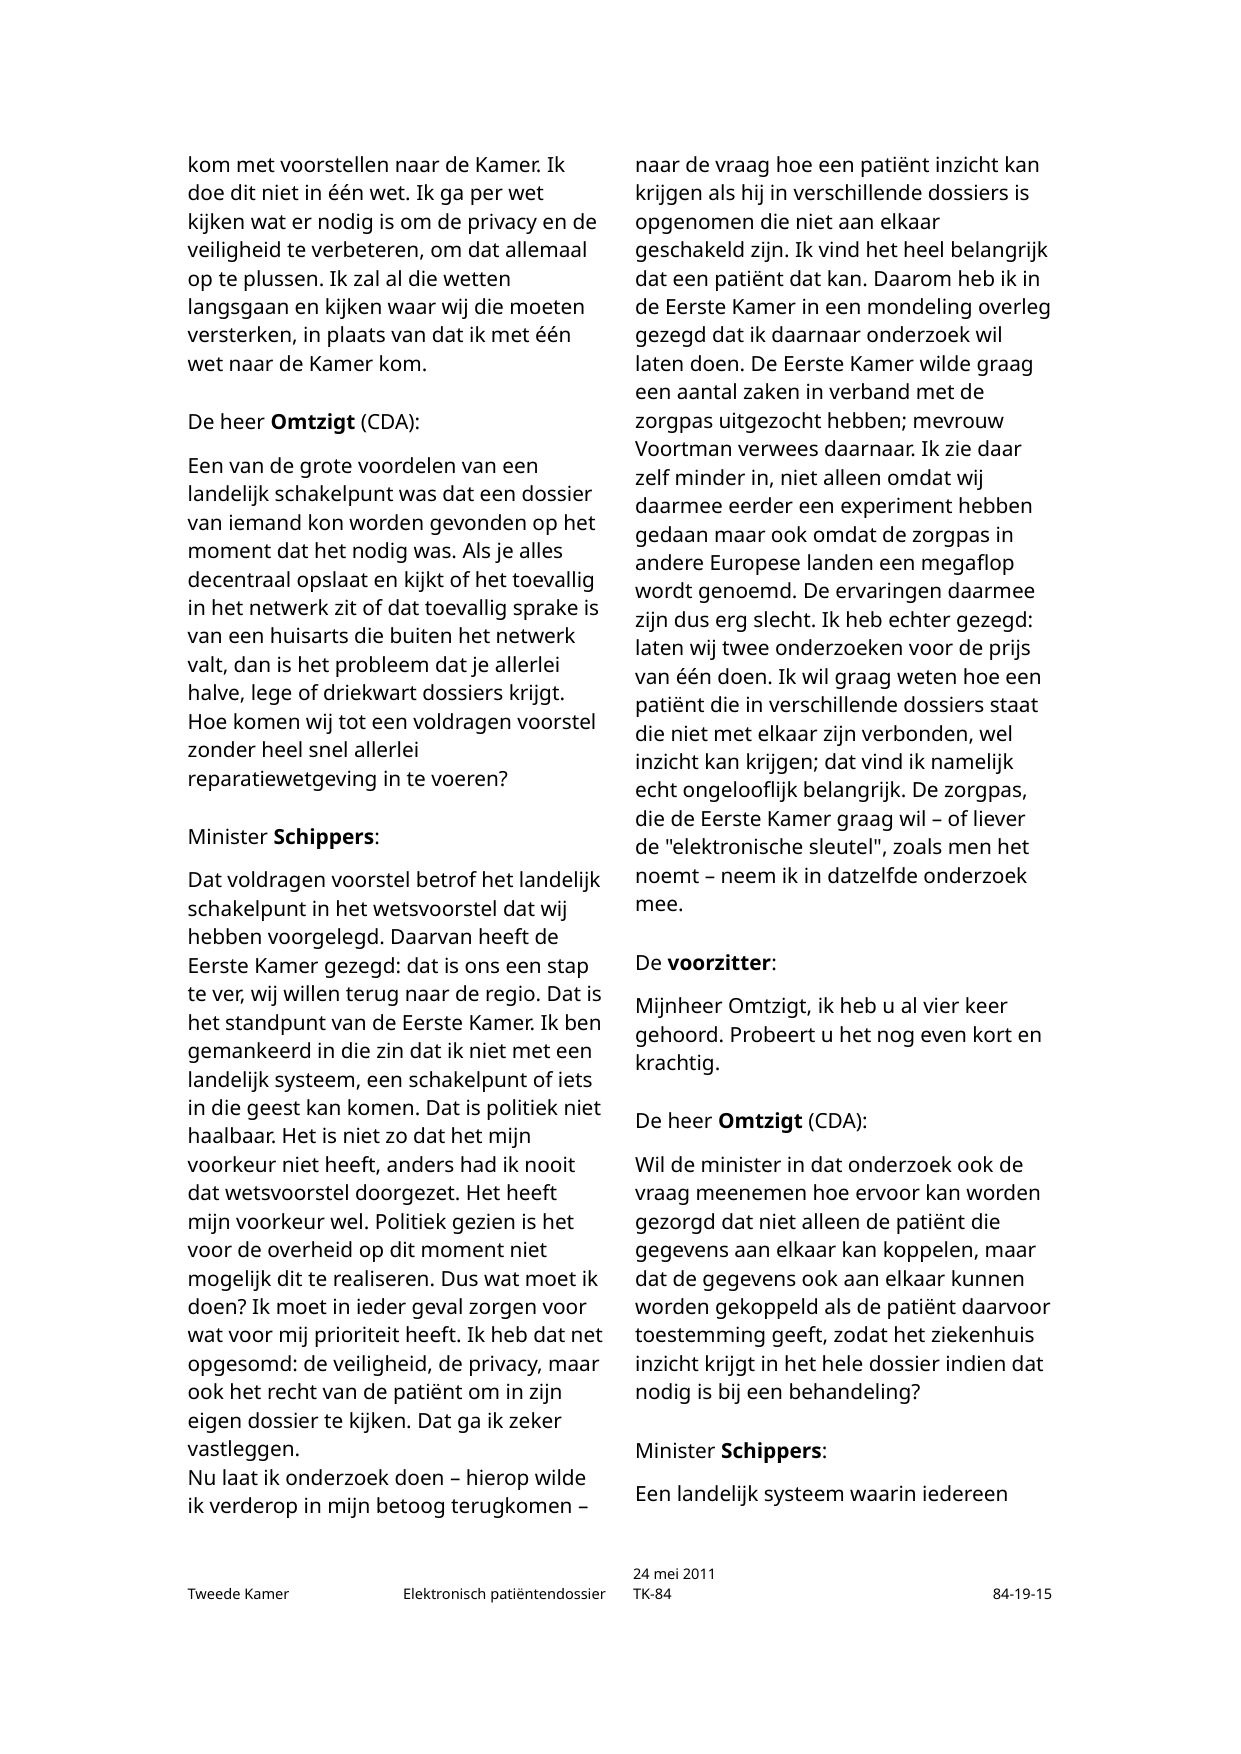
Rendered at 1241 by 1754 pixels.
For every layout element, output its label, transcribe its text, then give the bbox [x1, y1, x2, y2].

text Minister Schippers: [635, 1436, 1053, 1464]
text Mijnheer Omtzigt, ik heb u al vier keer gehoord. Probeert u het nog even kort en krachtig. [635, 991, 1053, 1077]
text naar de vraag hoe een patiënt inzicht kan krijgen als hij in verschillende dossiers is opgenomen die niet aan elkaar geschakeld zijn. Ik vind het heel belangrijk dat een patiënt dat kan. Daarom heb ik in de Eerste Kamer in een mondeling overleg gezegd dat ik daarnaar onderzoek wil laten doen. De Eerste Kamer wilde graag een aantal zaken in verband met de zorgpas uitgezocht hebben; mevrouw Voortman verwees daarnaar. Ik zie daar zelf minder in, niet alleen omdat wij daarmee eerder een experiment hebben gedaan maar ook omdat de zorgpas in andere Europese landen een megaflop wordt genoemd. De ervaringen daarmee zijn dus erg slecht. Ik heb echter gezegd: laten wij twee onderzoeken voor de prijs van één doen. Ik wil graag weten hoe een patiënt die in verschillende dossiers staat die niet met elkaar zijn verbonden, wel inzicht kan krijgen; dat vind ik namelijk echt ongelooflijk belangrijk. De zorgpas, die de Eerste Kamer graag wil – of liever de "elektronische sleutel", zoals men het noemt – neem ik in datzelfde onderzoek mee. [635, 150, 1053, 918]
text De heer Omtzigt (CDA): [187, 407, 605, 436]
text kom met voorstellen naar de Kamer. Ik doe dit niet in één wet. Ik ga per wet kijken wat er nodig is om de privacy en de veiligheid te verbeteren, om dat allemaal op te plussen. Ik zal al die wetten langsgaan en kijken waar wij die moeten versterken, in plaats van dat ik met één wet naar de Kamer kom. [187, 150, 605, 377]
text Dat voldragen voorstel betrof het landelijk schakelpunt in het wetsvoorstel dat wij hebben voorgelegd. Daarvan heeft de Eerste Kamer gezegd: dat is ons een stap te ver, wij willen terug naar de regio. Dat is het standpunt van de Eerste Kamer. Ik ben gemankeerd in die zin dat ik niet met een landelijk systeem, een schakelpunt of iets in die geest kan komen. Dat is politiek niet haalbaar. Het is niet zo dat het mijn voorkeur niet heeft, anders had ik nooit dat wetsvoorstel doorgezet. Het heeft mijn voorkeur wel. Politiek gezien is het voor de overheid op dit moment niet mogelijk dit te realiseren. Dus wat moet ik doen? Ik moet in ieder geval zorgen voor wat voor mij prioriteit heeft. Ik heb dat net opgesomd: de veiligheid, de privacy, maar ook het recht van de patiënt om in zijn eigen dossier te kijken. Dat ga ik zeker vastleggen. [187, 866, 605, 1463]
text De heer Omtzigt (CDA): [635, 1107, 1053, 1135]
text Nu laat ik onderzoek doen – hierop wilde ik verderop in mijn betoog terugkomen – [187, 1463, 605, 1520]
text De voorzitter: [635, 948, 1053, 976]
text Een landelijk systeem waarin iedereen [635, 1479, 1053, 1508]
text Wil de minister in dat onderzoek ook de vraag meenemen hoe ervoor kan worden gezorgd dat niet alleen de patiënt die gegevens aan elkaar kan koppelen, maar dat de gegevens ook aan elkaar kunnen worden gekoppeld als de patiënt daarvoor toestemming geeft, zodat het ziekenhuis inzicht krijgt in het hele dossier indien dat nodig is bij een behandeling? [635, 1150, 1053, 1406]
text Een van de grote voordelen van een landelijk schakelpunt was dat een dossier van iemand kon worden gevonden op het moment dat het nodig was. Als je alles decentraal opslaat en kijkt of het toevallig in het netwerk zit of dat toevallig sprake is van een huisarts die buiten het netwerk valt, dan is het probleem dat je allerlei halve, lege of driekwart dossiers krijgt. Hoe komen wij tot een voldragen voorstel zonder heel snel allerlei reparatiewetgeving in te voeren? [187, 451, 605, 792]
text Minister Schippers: [187, 822, 605, 851]
